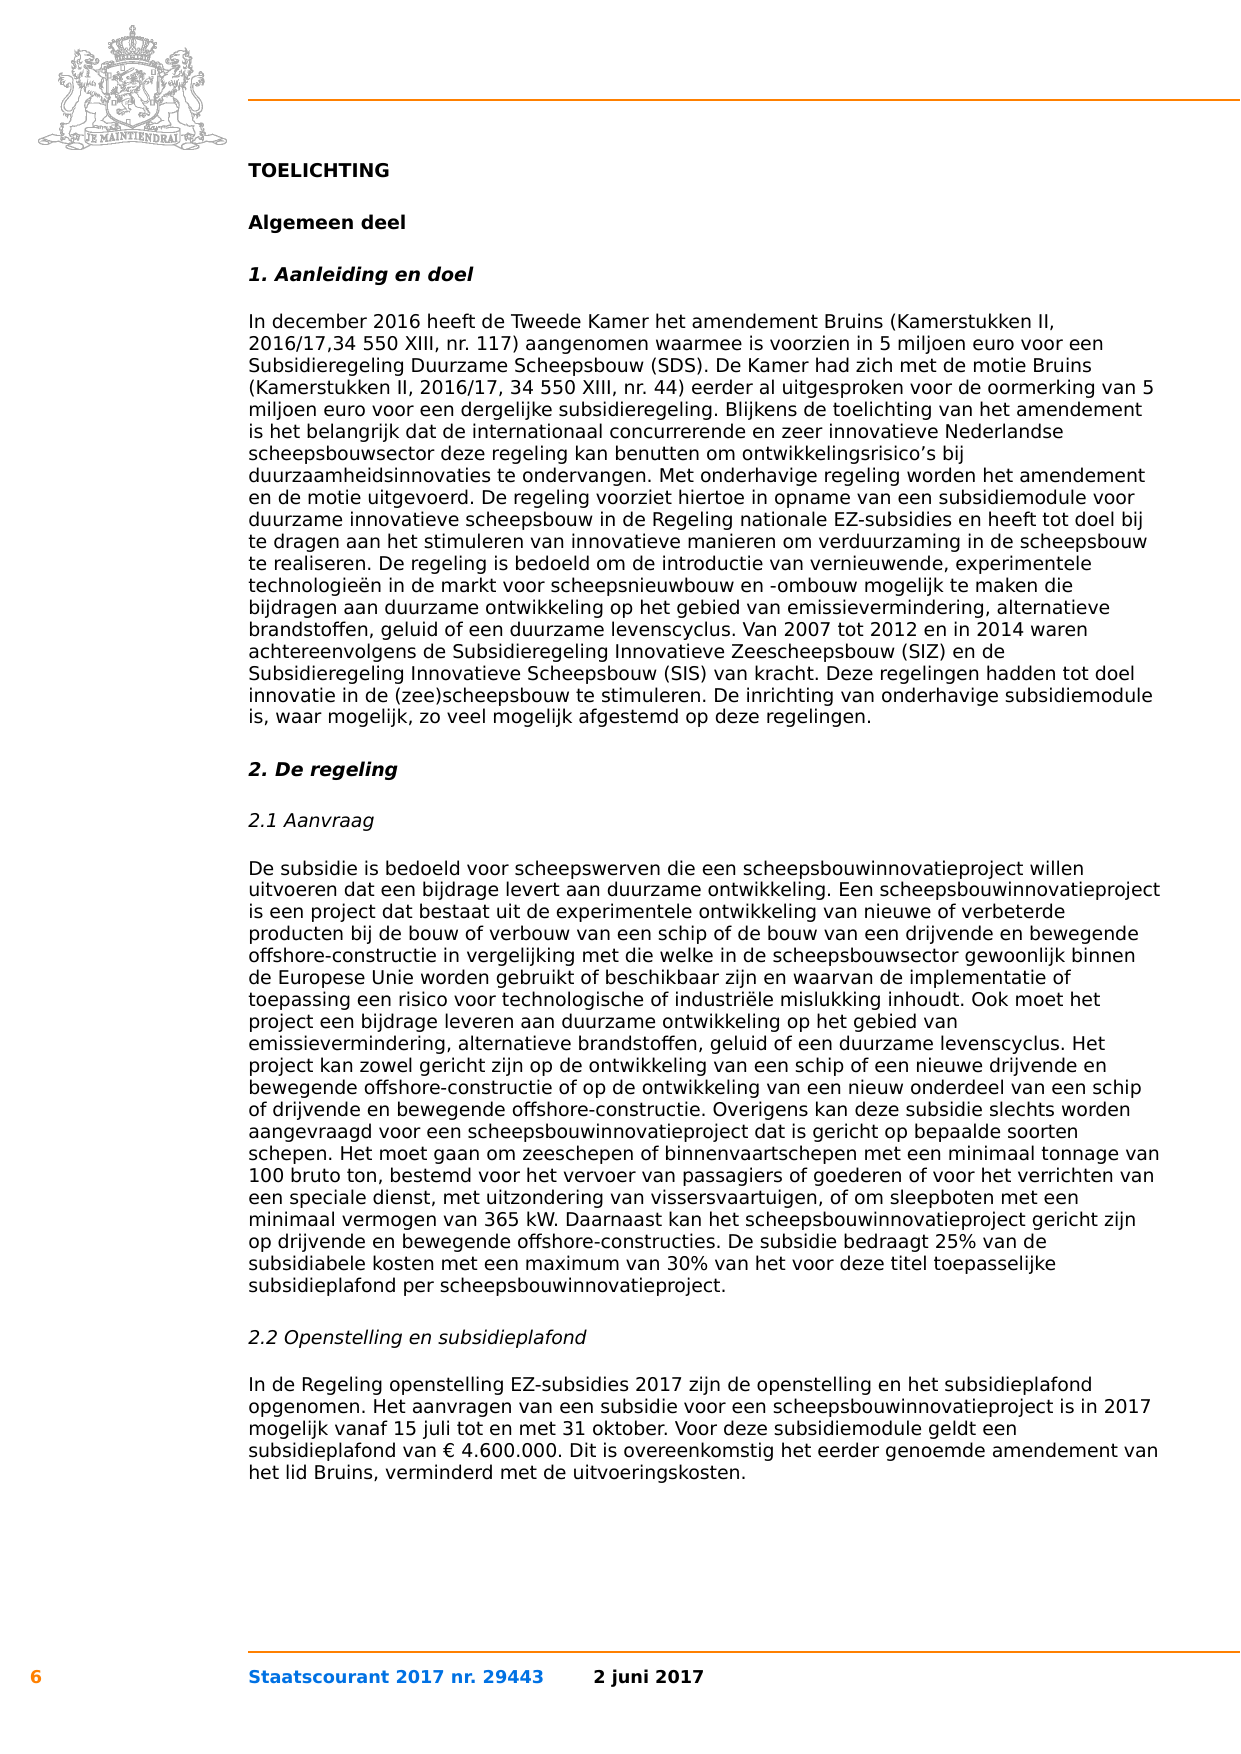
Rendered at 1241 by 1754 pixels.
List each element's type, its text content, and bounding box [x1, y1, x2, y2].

text De subsidie is bedoeld voor scheepswerven die een scheepsbouwinnovatieproject willen uitvoeren dat een bijdrage levert aan duurzame ontwikkeling. Een scheepsbouwinnovatieproject is een project dat bestaat uit de experimentele ontwikkeling van nieuwe of verbeterde producten bij de bouw of verbouw van een schip of de bouw van een drijvende en bewegende offshore-constructie in vergelijking met die welke in de scheepsbouwsector gewoonlijk binnen de Europese Unie worden gebruikt of beschikbaar zijn en waarvan de implementatie of toepassing een risico voor technologische of industriële mislukking inhoudt. Ook moet het project een bijdrage leveren aan duurzame ontwikkeling op het gebied van emissievermindering, alternatieve brandstoffen, geluid of een duurzame levenscyclus. Het project kan zowel gericht zijn op de ontwikkeling van een schip of een nieuwe drijvende en bewegende offshore-constructie of op de ontwikkeling van een nieuw onderdeel van een schip of drijvende en bewegende offshore-constructie. Overigens kan deze subsidie slechts worden aangevraagd voor een scheepsbouwinnovatieproject dat is gericht op bepaalde soorten schepen. Het moet gaan om zeeschepen of binnenvaartschepen met een minimaal tonnage van 100 bruto ton, bestemd voor het vervoer van passagiers of goederen of voor het verrichten van een speciale dienst, met uitzondering van vissersvaartuigen, of om sleepboten met een minimaal vermogen van 365 kW. Daarnaast kan het scheepsbouwinnovatieproject gericht zijn op drijvende en bewegende offshore-constructies. De subsidie bedraagt 25% van de subsidiabele kosten met een maximum van 30% van het voor deze titel toepasselijke subsidieplafond per scheepsbouwinnovatieproject. [248, 857, 1163, 1297]
subtitle Algemeen deel [248, 212, 1163, 234]
picture [38, 25, 227, 150]
subtitle 2.1 Aanvraag [248, 810, 1163, 832]
text In december 2016 heeft de Tweede Kamer het amendement Bruins (Kamerstukken II, 2016/17,34 550 XIII, nr. 117) aangenomen waarmee is voorzien in 5 miljoen euro voor een Subsidieregeling Duurzame Scheepsbouw (SDS). De Kamer had zich met de motie Bruins (Kamerstukken II, 2016/17, 34 550 XIII, nr. 44) eerder al uitgesproken voor de oormerking van 5 miljoen euro voor een dergelijke subsidieregeling. Blijkens de toelichting van het amendement is het belangrijk dat de internationaal concurrerende en zeer innovatieve Nederlandse scheepsbouwsector deze regeling kan benutten om ontwikkelingsrisico’s bij duurzaamheidsinnovaties te ondervangen. Met onderhavige regeling worden het amendement en de motie uitgevoerd. De regeling voorziet hiertoe in opname van een subsidiemodule voor duurzame innovatieve scheepsbouw in de Regeling nationale EZ-subsidies en heeft tot doel bij te dragen aan het stimuleren van innovatieve manieren om verduurzaming in de scheepsbouw te realiseren. De regeling is bedoeld om de introductie van vernieuwende, experimentele technologieën in de markt voor scheepsnieuwbouw en -ombouw mogelijk te maken die bijdragen aan duurzame ontwikkeling op het gebied van emissievermindering, alternatieve brandstoffen, geluid of een duurzame levenscyclus. Van 2007 tot 2012 en in 2014 waren achtereenvolgens de Subsidieregeling Innovatieve Zeescheepsbouw (SIZ) en de Subsidieregeling Innovatieve Scheepsbouw (SIS) van kracht. Deze regelingen hadden tot doel innovatie in de (zee)scheepsbouw te stimuleren. De inrichting van onderhavige subsidiemodule is, waar mogelijk, zo veel mogelijk afgestemd op deze regelingen. [248, 311, 1163, 728]
subtitle 2.2 Openstelling en subsidieplafond [248, 1327, 1163, 1349]
subtitle 1. Aanleiding en doel [248, 264, 1163, 286]
subtitle TOELICHTING [248, 160, 1163, 182]
text In de Regeling openstelling EZ-subsidies 2017 zijn de openstelling en het subsidieplafond opgenomen. Het aanvragen van een subsidie voor een scheepsbouwinnovatieproject is in 2017 mogelijk vanaf 15 juli tot en met 31 oktober. Voor deze subsidiemodule geldt een subsidieplafond van € 4.600.000. Dit is overeenkomstig het eerder genoemde amendement van het lid Bruins, verminderd met de uitvoeringskosten. [248, 1374, 1163, 1484]
subtitle 2. De regeling [248, 758, 1163, 780]
